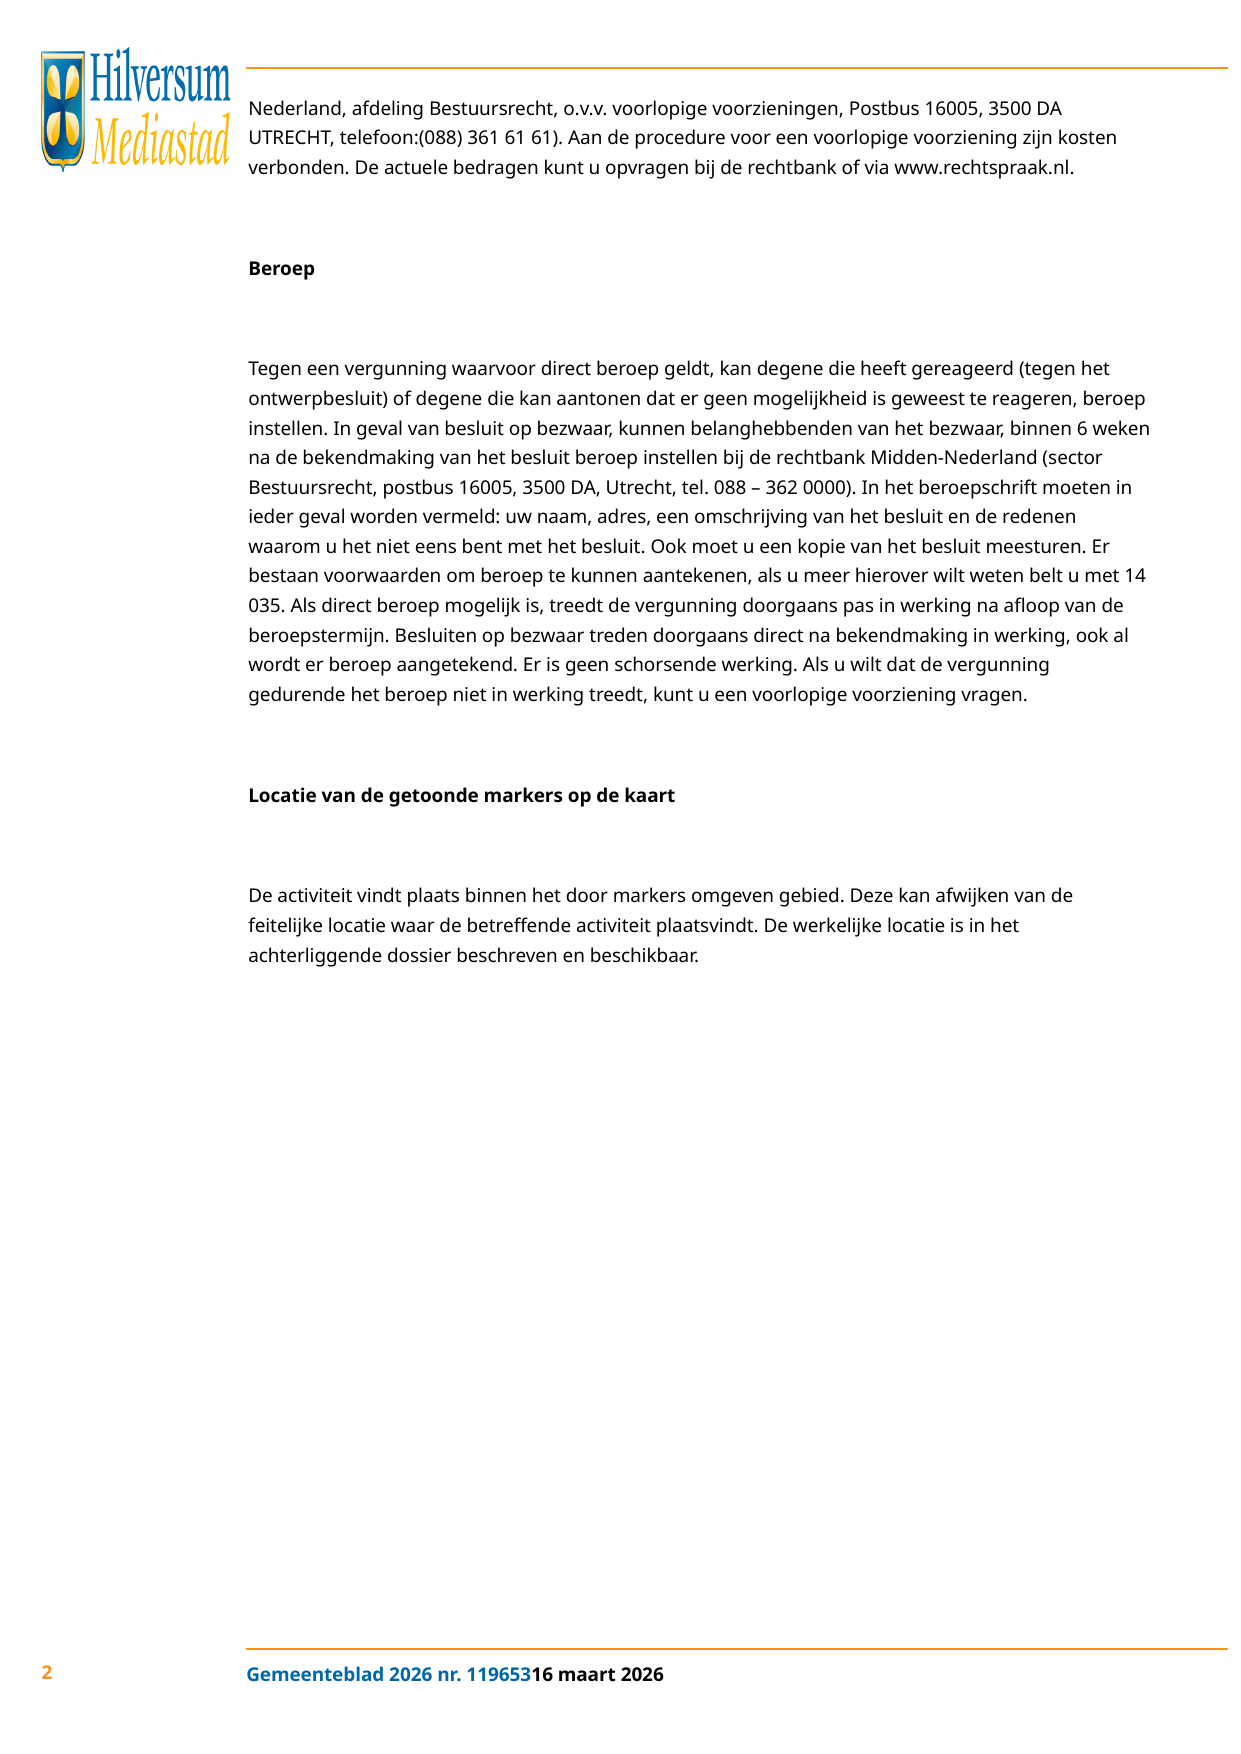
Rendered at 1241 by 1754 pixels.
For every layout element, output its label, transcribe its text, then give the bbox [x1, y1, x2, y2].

text De activiteit vindt plaats binnen het door markers omgeven gebied. Deze kan afwijken van de feitelijke locatie waar de betreffende activiteit plaatsvindt. De werkelijke locatie is in het achterliggende dossier beschreven en beschikbaar. [248, 883, 1152, 968]
text Locatie van de getoonde markers op de kaart [248, 782, 1152, 808]
text Beroep [248, 255, 1152, 281]
picture [41, 47, 231, 172]
text Nederland, afdeling Bestuursrecht, o.v.v. voorlopige voorzieningen, Postbus 16005, 3500 DA UTRECHT, telefoon:(088) 361 61 61). Aan de procedure voor een voorlopige voorziening zijn kosten verbonden. De actuele bedragen kunt u opvragen bij de rechtbank of via www.rechtspraak.nl. [248, 95, 1152, 180]
text Tegen een vergunning waarvoor direct beroep geldt, kan degene die heeft gereageerd (tegen het ontwerpbesluit) of degene die kan aantonen dat er geen mogelijkheid is geweest te reageren, beroep instellen. In geval van besluit op bezwaar, kunnen belanghebbenden van het bezwaar, binnen 6 weken na de bekendmaking van het besluit beroep instellen bij de rechtbank Midden-Nederland (sector Bestuursrecht, postbus 16005, 3500 DA, Utrecht, tel. 088 – 362 0000). In het beroepschrift moeten in ieder geval worden vermeld: uw naam, adres, een omschrijving van het besluit en de redenen waarom u het niet eens bent met het besluit. Ook moet u een kopie van het besluit meesturen. Er bestaan voorwaarden om beroep te kunnen aantekenen, als u meer hierover wilt weten belt u met 14 035. Als direct beroep mogelijk is, treedt de vergunning doorgaans pas in werking na afloop van de beroepstermijn. Besluiten op bezwaar treden doorgaans direct na bekendmaking in werking, ook al wordt er beroep aangetekend. Er is geen schorsende werking. Als u wilt dat de vergunning gedurende het beroep niet in werking treedt, kunt u een voorlopige voorziening vragen. [248, 356, 1152, 707]
